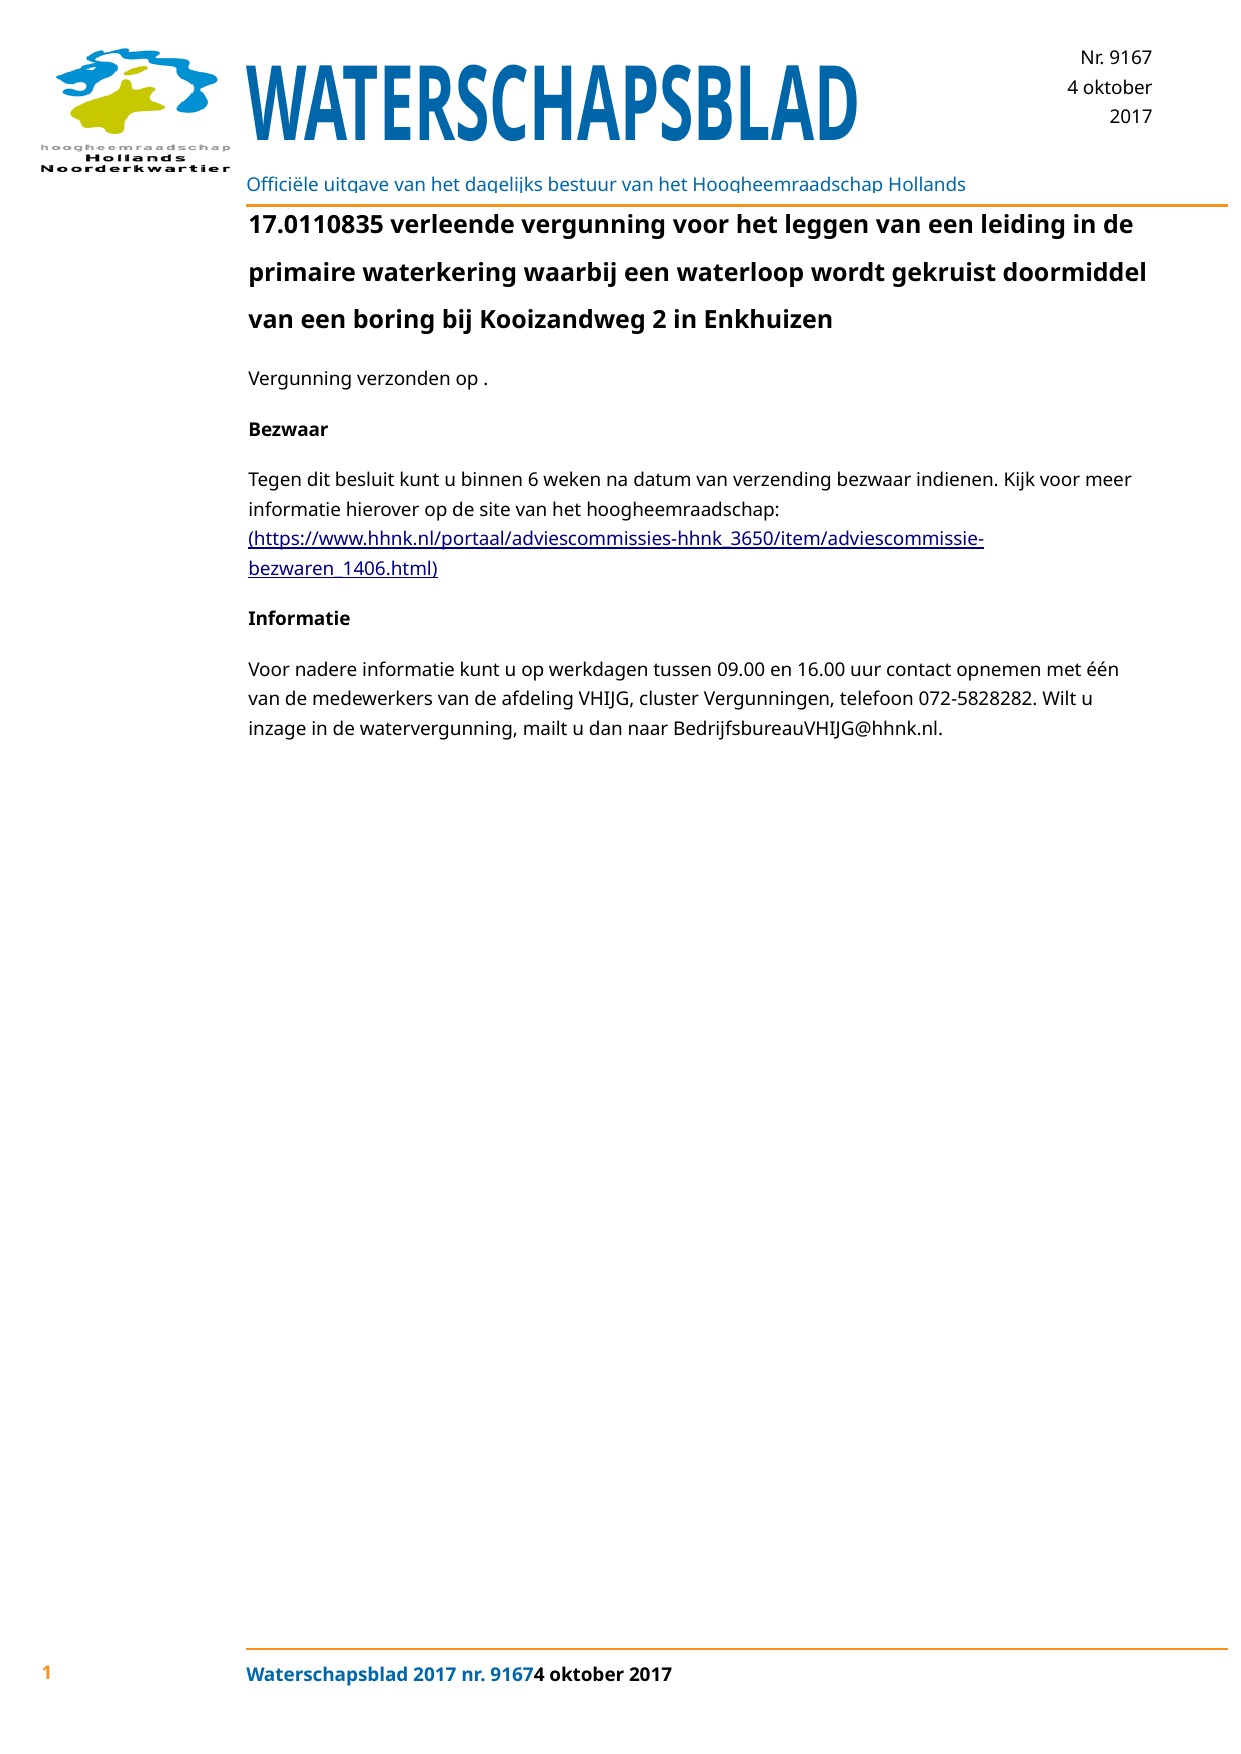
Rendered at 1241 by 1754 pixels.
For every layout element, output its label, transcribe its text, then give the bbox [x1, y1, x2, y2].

text Informatie [248, 606, 1152, 631]
text Bezwaar [248, 416, 1152, 442]
text Voor nadere informatie kunt u op werkdagen tussen 09.00 en 16.00 uur contact opnemen met één van de medewerkers van de afdeling VHIJG, cluster Vergunningen, telefoon 072-5828282. Wilt u inzage in de watervergunning, mailt u dan naar BedrijfsbureauVHIJG@hhnk.nl. [248, 656, 1152, 741]
picture [41, 47, 231, 172]
text Tegen dit besluit kunt u binnen 6 weken na datum van verzending bezwaar indienen. Kijk voor meer informatie hierover op de site van het hoogheemraadschap: (https://www.hhnk.nl/portaal/adviescommissies-hhnk_3650/item/adviescommissie-bezwaren_1406.html) [248, 466, 1152, 581]
text Vergunning verzonden op . [248, 366, 1152, 391]
text 17.0110835 verleende vergunning voor het leggen van een leiding in de primaire waterkering waarbij een waterloop wordt gekruist doormiddel van een boring bij Kooizandweg 2 in Enkhuizen [248, 207, 1152, 336]
